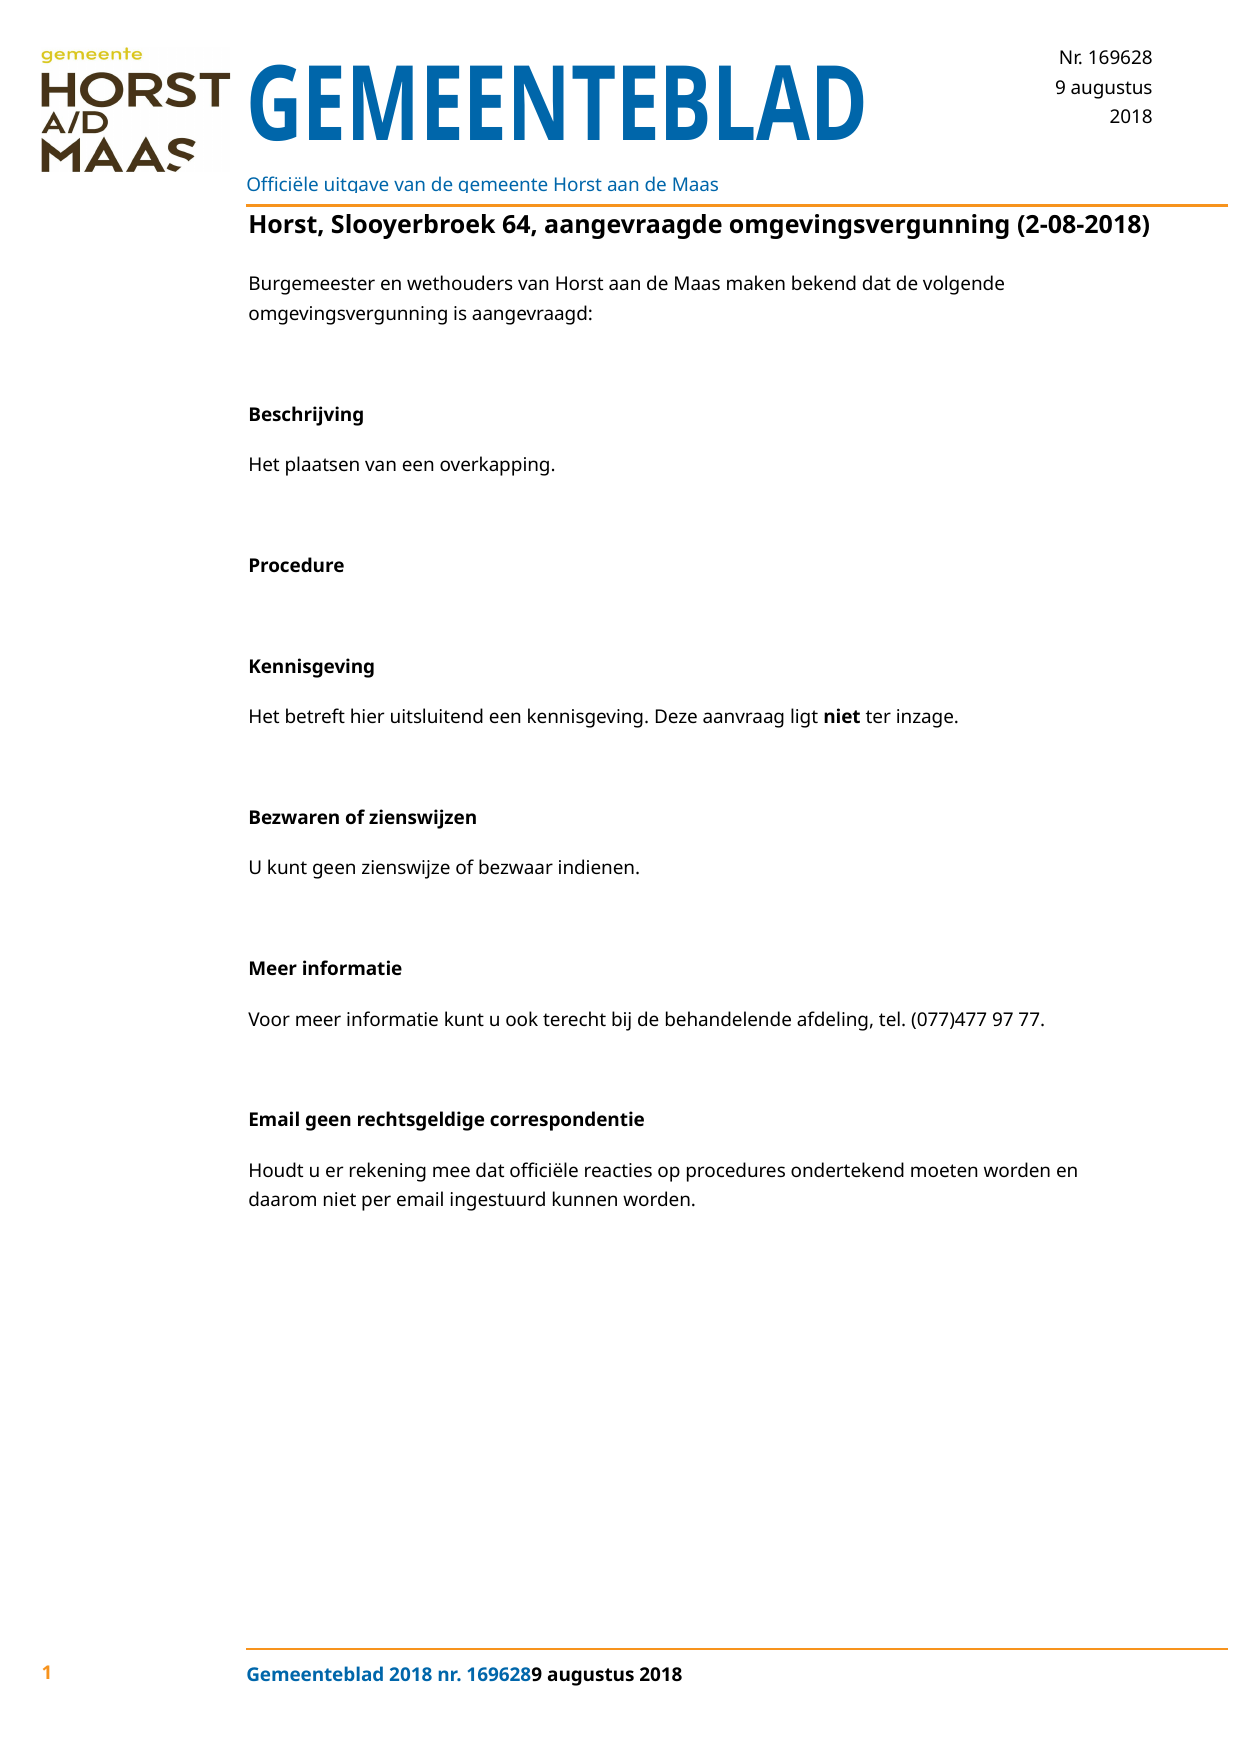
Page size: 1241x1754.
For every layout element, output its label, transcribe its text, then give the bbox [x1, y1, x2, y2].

text Meer informatie [248, 955, 1152, 981]
text U kunt geen zienswijze of bezwaar indienen. [248, 854, 1152, 880]
text Het betreft hier uitsluitend een kennisgeving. Deze aanvraag ligt niet ter inzage. [248, 703, 1152, 729]
text Procedure [248, 552, 1152, 578]
text Bezwaren of zienswijzen [248, 804, 1152, 830]
text Houdt u er rekening mee dat officiële reacties op procedures ondertekend moeten worden en daarom niet per email ingestuurd kunnen worden. [248, 1157, 1152, 1212]
text Voor meer informatie kunt u ook terecht bij de behandelende afdeling, tel. (077)477 97 77. [248, 1006, 1152, 1031]
text Kennisgeving [248, 653, 1152, 678]
picture [41, 47, 231, 172]
text Beschrijving [248, 401, 1152, 426]
text Email geen rechtsgeldige correspondentie [248, 1107, 1152, 1132]
text Burgemeester en wethouders van Horst aan de Maas maken bekend dat de volgende omgevingsvergunning is aangevraagd: [248, 270, 1152, 326]
text Het plaatsen van een overkapping. [248, 451, 1152, 477]
text Horst, Slooyerbroek 64, aangevraagde omgevingsvergunning (2-08-2018) [248, 207, 1152, 241]
